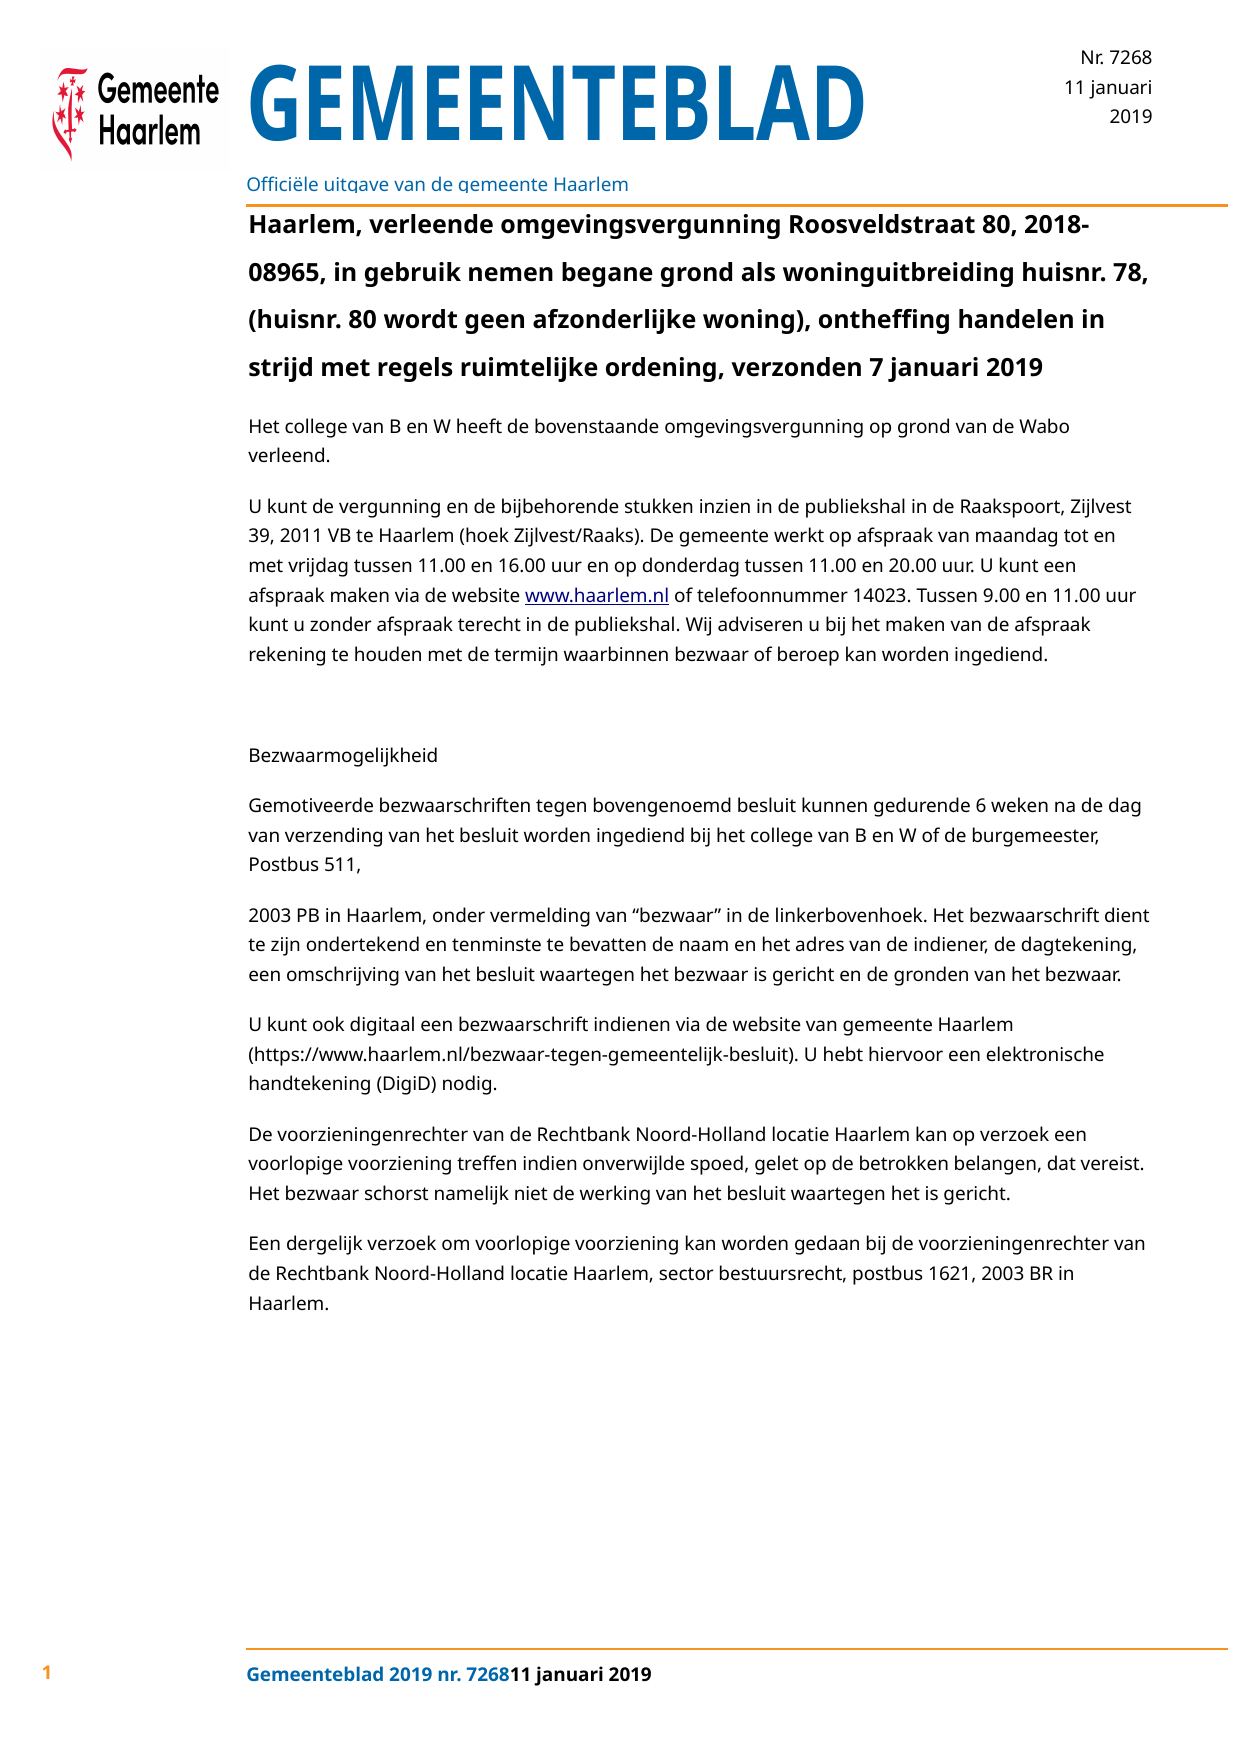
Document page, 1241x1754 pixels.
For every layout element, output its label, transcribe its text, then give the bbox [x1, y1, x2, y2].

text U kunt de vergunning en de bijbehorende stukken inzien in de publiekshal in de Raakspoort, Zijlvest 39, 2011 VB te Haarlem (hoek Zijlvest/Raaks). De gemeente werkt op afspraak van maandag tot en met vrijdag tussen 11.00 en 16.00 uur en op donderdag tussen 11.00 en 20.00 uur. U kunt een afspraak maken via de website www.haarlem.nl of telefoonnummer 14023. Tussen 9.00 en 11.00 uur kunt u zonder afspraak terecht in de publiekshal. Wij adviseren u bij het maken van de afspraak rekening te houden met de termijn waarbinnen bezwaar of beroep kan worden ingediend. [248, 493, 1152, 667]
text Haarlem, verleende omgevingsvergunning Roosveldstraat 80, 2018-08965, in gebruik nemen begane grond als woninguitbreiding huisnr. 78, (huisnr. 80 wordt geen afzonderlijke woning), ontheffing handelen in strijd met regels ruimtelijke ordening, verzonden 7 januari 2019 [248, 207, 1152, 384]
text Gemotiveerde bezwaarschriften tegen bovengenoemd besluit kunnen gedurende 6 weken na de dag van verzending van het besluit worden ingediend bij het college van B en W of de burgemeester, Postbus 511, [248, 792, 1152, 877]
text De voorzieningenrechter van de Rechtbank Noord-Holland locatie Haarlem kan op verzoek een voorlopige voorziening treffen indien onverwijlde spoed, gelet op de betrokken belangen, dat vereist. Het bezwaar schorst namelijk niet de werking van het besluit waartegen het is gericht. [248, 1121, 1152, 1206]
text Een dergelijk verzoek om voorlopige voorziening kan worden gedaan bij de voorzieningenrechter van de Rechtbank Noord-Holland locatie Haarlem, sector bestuursrecht, postbus 1621, 2003 BR in Haarlem. [248, 1231, 1152, 1316]
text Bezwaarmogelijkheid [248, 742, 1152, 768]
text Het college van B en W heeft de bovenstaande omgevingsvergunning op grond van de Wabo verleend. [248, 413, 1152, 468]
text U kunt ook digitaal een bezwaarschrift indienen via de website van gemeente Haarlem (https://www.haarlem.nl/bezwaar-tegen-gemeentelijk-besluit). U hebt hiervoor een elektronische handtekening (DigiD) nodig. [248, 1011, 1152, 1096]
text 2003 PB in Haarlem, onder vermelding van “bezwaar” in de linkerbovenhoek. Het bezwaarschrift dient te zijn ondertekend en tenminste te bevatten de naam en het adres van de indiener, de dagtekening, een omschrijving van het besluit waartegen het bezwaar is gericht en de gronden van het bezwaar. [248, 902, 1152, 987]
picture [41, 47, 231, 172]
